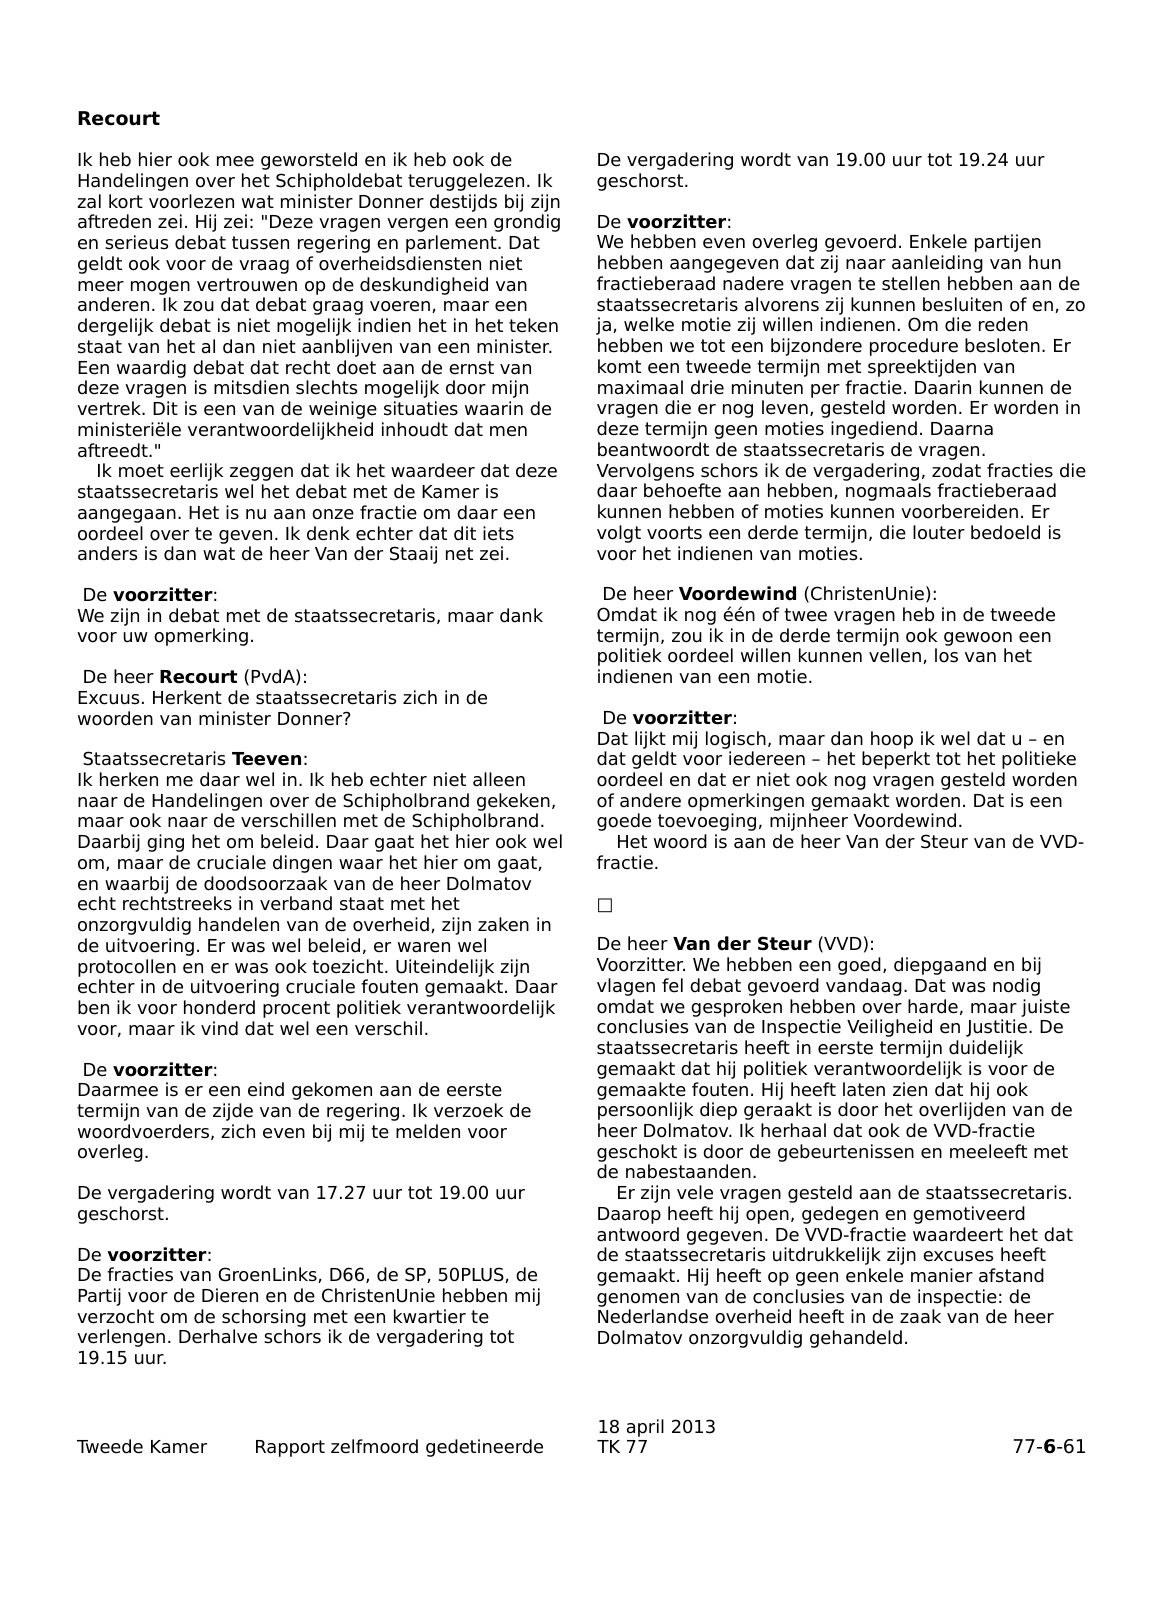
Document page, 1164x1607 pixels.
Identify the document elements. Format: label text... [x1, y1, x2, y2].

text De voorzitter: [77, 585, 567, 606]
text De voorzitter: [77, 1244, 567, 1265]
text Ik herken me daar wel in. Ik heb echter niet alleen naar de Handelingen over de Schipholbrand gekeken, maar ook naar de verschillen met de Schipholbrand. Daarbij ging het om beleid. Daar gaat het hier ook wel om, maar de cruciale dingen waar het hier om gaat, en waarbij de doodsoorzaak van de heer Dolmatov echt rechtstreeks in verband staat met het onzorgvuldig handelen van de overheid, zijn zaken in de uitvoering. Er was wel beleid, er waren wel protocollen en er was ook toezicht. Uiteindelijk zijn echter in de uitvoering cruciale fouten gemaakt. Daar ben ik voor honderd procent politiek verantwoordelijk voor, maar ik vind dat wel een verschil. [77, 770, 567, 1039]
text Omdat ik nog één of twee vragen heb in de tweede termijn, zou ik in de derde termijn ook gewoon een politiek oordeel willen kunnen vellen, los van het indienen van een motie. [596, 605, 1087, 688]
text De fracties van GroenLinks, D66, de SP, 50PLUS, de Partij voor de Dieren en de ChristenUnie hebben mij verzocht om de schorsing met een kwartier te verlengen. Derhalve schors ik de vergadering tot 19.15 uur. [77, 1265, 567, 1369]
text De voorzitter: [596, 708, 1087, 728]
text Ik moet eerlijk zeggen dat ik het waardeer dat deze staatssecretaris wel het debat met de Kamer is aangegaan. Het is nu aan onze fractie om daar een oordeel over te geven. Ik denk echter dat dit iets anders is dan wat de heer Van der Staaij net zei. [77, 461, 567, 565]
text □ [596, 893, 1087, 914]
text De vergadering wordt van 17.27 uur tot 19.00 uur geschorst. [77, 1183, 567, 1224]
text Er zijn vele vragen gesteld aan de staatssecretaris. Daarop heeft hij open, gedegen en gemotiveerd antwoord gegeven. De VVD-fractie waardeert het dat de staatssecretaris uitdrukkelijk zijn excuses heeft gemaakt. Hij heeft op geen enkele manier afstand genomen van de conclusies van de inspectie: de Nederlandse overheid heeft in de zaak van de heer Dolmatov onzorgvuldig gehandeld. [596, 1183, 1087, 1349]
text De voorzitter: [77, 1059, 567, 1080]
text De voorzitter: [596, 212, 1087, 232]
text De heer Voordewind (ChristenUnie): [596, 584, 1087, 605]
text Dat lijkt mij logisch, maar dan hoop ik wel dat u – en dat geldt voor iedereen – het beperkt tot het politieke oordeel en dat er niet ook nog vragen gesteld worden of andere opmerkingen gemaakt worden. Dat is een goede toevoeging, mijnheer Voordewind. [596, 728, 1087, 832]
text De vergadering wordt van 19.00 uur tot 19.24 uur geschorst. [596, 150, 1087, 192]
text We zijn in debat met de staatssecretaris, maar dank voor uw opmerking. [77, 606, 567, 647]
text Staatssecretaris Teeven: [77, 749, 567, 770]
text Voorzitter. We hebben een goed, diepgaand en bij vlagen fel debat gevoerd vandaag. Dat was nodig omdat we gesproken hebben over harde, maar juiste conclusies van de Inspectie Veiligheid en Justitie. De staatssecretaris heeft in eerste termijn duidelijk gemaakt dat hij politiek verantwoordelijk is voor de gemaakte fouten. Hij heeft laten zien dat hij ook persoonlijk diep geraakt is door het overlijden van de heer Dolmatov. Ik herhaal dat ook de VVD-fractie geschokt is door de gebeurtenissen en meeleeft met de nabestaanden. [596, 955, 1087, 1183]
text De heer Recourt (PvdA): [77, 667, 567, 688]
text Ik heb hier ook mee geworsteld en ik heb ook de Handelingen over het Schipholdebat teruggelezen. Ik zal kort voorlezen wat minister Donner destijds bij zijn aftreden zei. Hij zei: "Deze vragen vergen een grondig en serieus debat tussen regering en parlement. Dat geldt ook voor de vraag of overheidsdiensten niet meer mogen vertrouwen op de deskundigheid van anderen. Ik zou dat debat graag voeren, maar een dergelijk debat is niet mogelijk indien het in het teken staat van het al dan niet aanblijven van een minister. Een waardig debat dat recht doet aan de ernst van deze vragen is mitsdien slechts mogelijk door mijn vertrek. Dit is een van de weinige situaties waarin de ministeriële verantwoordelijkheid inhoudt dat men aftreedt." [77, 150, 567, 461]
text We hebben even overleg gevoerd. Enkele partijen hebben aangegeven dat zij naar aanleiding van hun fractieberaad nadere vragen te stellen hebben aan de staatssecretaris alvorens zij kunnen besluiten of en, zo ja, welke motie zij willen indienen. Om die reden hebben we tot een bijzondere procedure besloten. Er komt een tweede termijn met spreektijden van maximaal drie minuten per fractie. Daarin kunnen de vragen die er nog leven, gesteld worden. Er worden in deze termijn geen moties ingediend. Daarna beantwoordt de staatssecretaris de vragen. Vervolgens schors ik de vergadering, zodat fracties die daar behoefte aan hebben, nogmaals fractieberaad kunnen hebben of moties kunnen voorbereiden. Er volgt voorts een derde termijn, die louter bedoeld is voor het indienen van moties. [596, 232, 1087, 564]
text Daarmee is er een eind gekomen aan de eerste termijn van de zijde van de regering. Ik verzoek de woordvoerders, zich even bij mij te melden voor overleg. [77, 1080, 567, 1163]
text Excuus. Herkent de staatssecretaris zich in de woorden van minister Donner? [77, 688, 567, 729]
text De heer Van der Steur (VVD): [596, 934, 1087, 955]
text Het woord is aan de heer Van der Steur van de VVD-fractie. [596, 832, 1087, 873]
